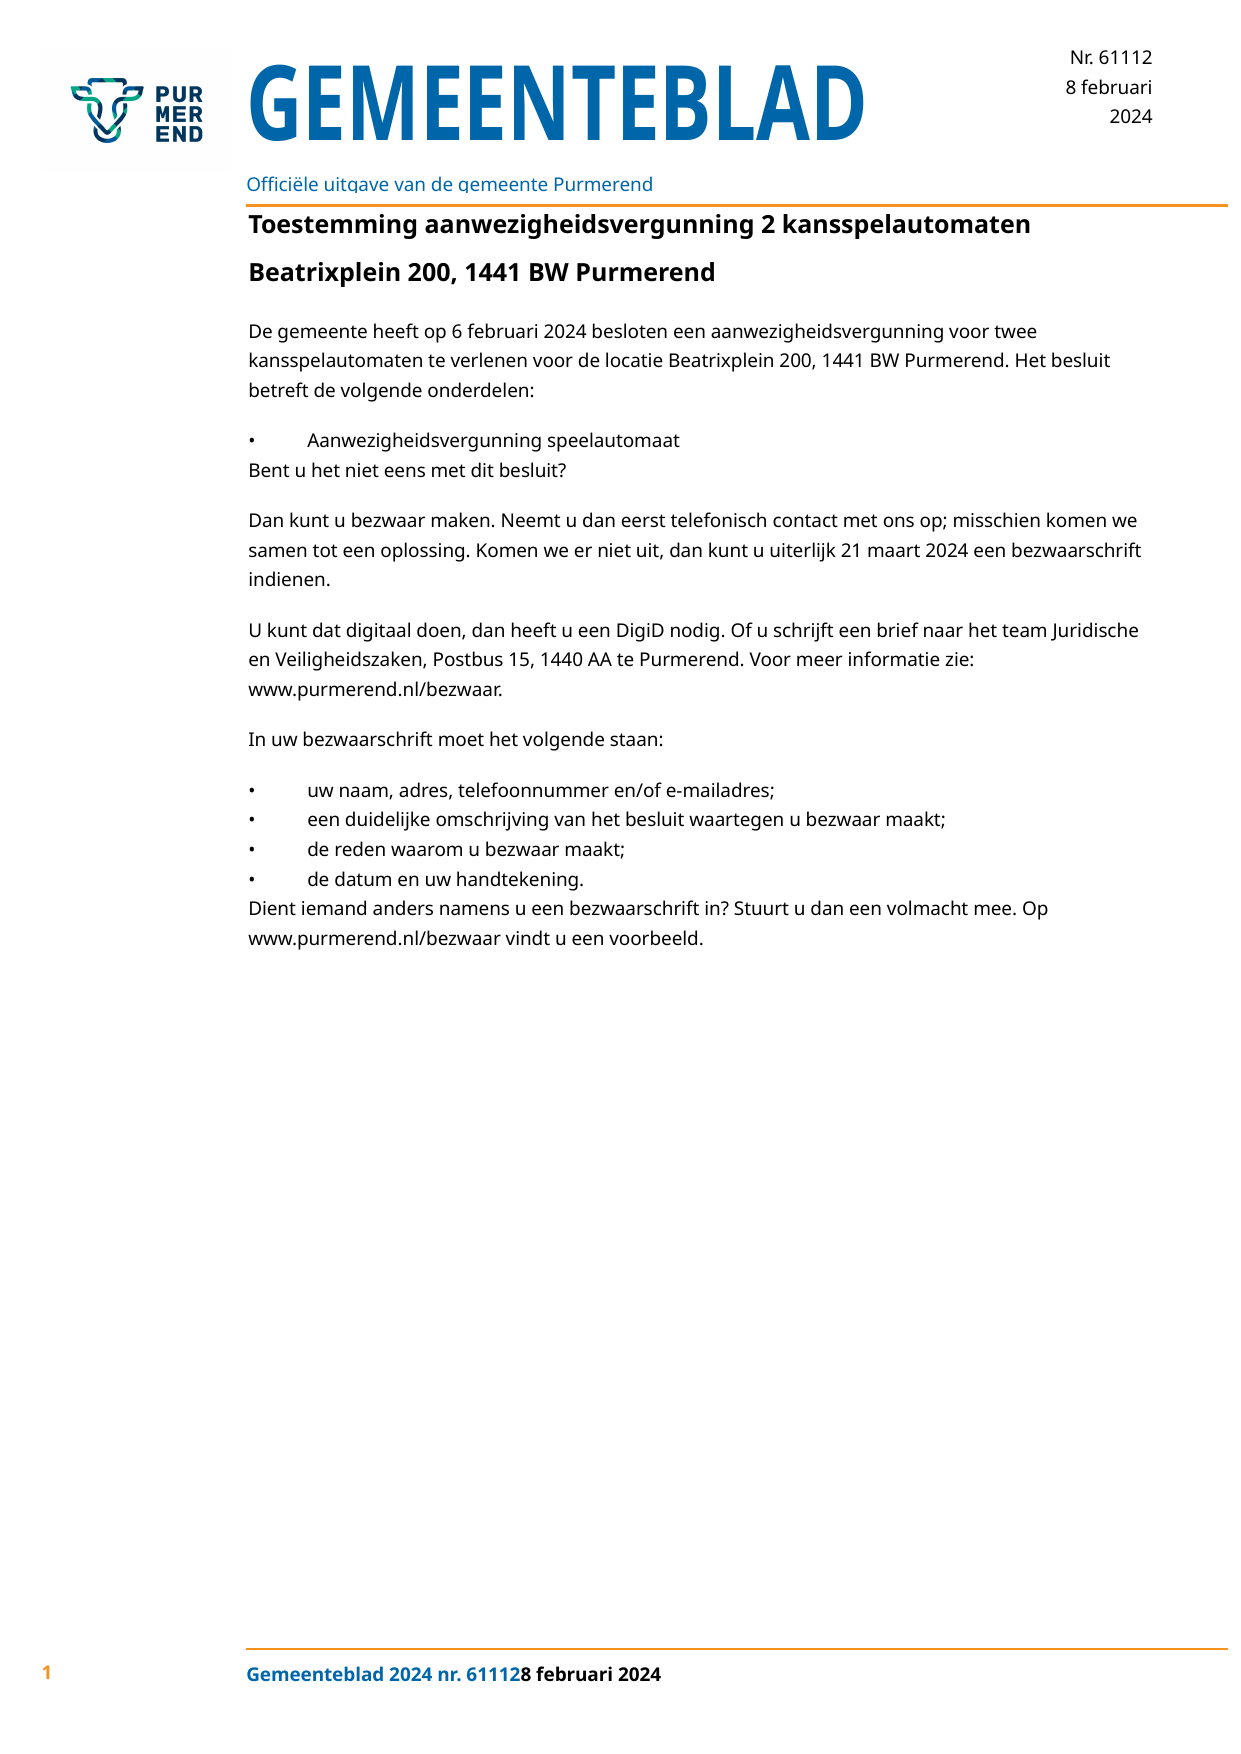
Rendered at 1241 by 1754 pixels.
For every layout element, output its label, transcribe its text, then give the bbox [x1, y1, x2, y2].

list Aanwezigheidsvergunning speelautomaat [248, 427, 1152, 453]
list de datum en uw handtekening. [248, 866, 1152, 892]
text Bent u het niet eens met dit besluit? [248, 457, 1152, 483]
text De gemeente heeft op 6 februari 2024 besloten een aanwezigheidsvergunning voor twee kansspelautomaten te verlenen voor de locatie Beatrixplein 200, 1441 BW Purmerend. Het besluit betreft de volgende onderdelen: [248, 318, 1152, 403]
list een duidelijke omschrijving van het besluit waartegen u bezwaar maakt; [248, 807, 1152, 832]
text Dient iemand anders namens u een bezwaarschrift in? Stuurt u dan een volmacht mee. Op www.purmerend.nl/bezwaar vindt u een voorbeeld. [248, 895, 1152, 951]
list uw naam, adres, telefoonnummer en/of e-mailadres; [248, 777, 1152, 803]
picture [41, 47, 231, 172]
list de reden waarom u bezwaar maakt; [248, 836, 1152, 862]
text In uw bezwaarschrift moet het volgende staan: [248, 727, 1152, 752]
text Toestemming aanwezigheidsvergunning 2 kansspelautomaten Beatrixplein 200, 1441 BW Purmerend [248, 207, 1152, 288]
text Dan kunt u bezwaar maken. Neemt u dan eerst telefonisch contact met ons op; misschien komen we samen tot een oplossing. Komen we er niet uit, dan kunt u uiterlijk 21 maart 2024 een bezwaarschrift indienen. [248, 507, 1152, 592]
text U kunt dat digitaal doen, dan heeft u een DigiD nodig. Of u schrijft een brief naar het team Juridische en Veiligheidszaken, Postbus 15, 1440 AA te Purmerend. Voor meer informatie zie: www.purmerend.nl/bezwaar. [248, 617, 1152, 702]
